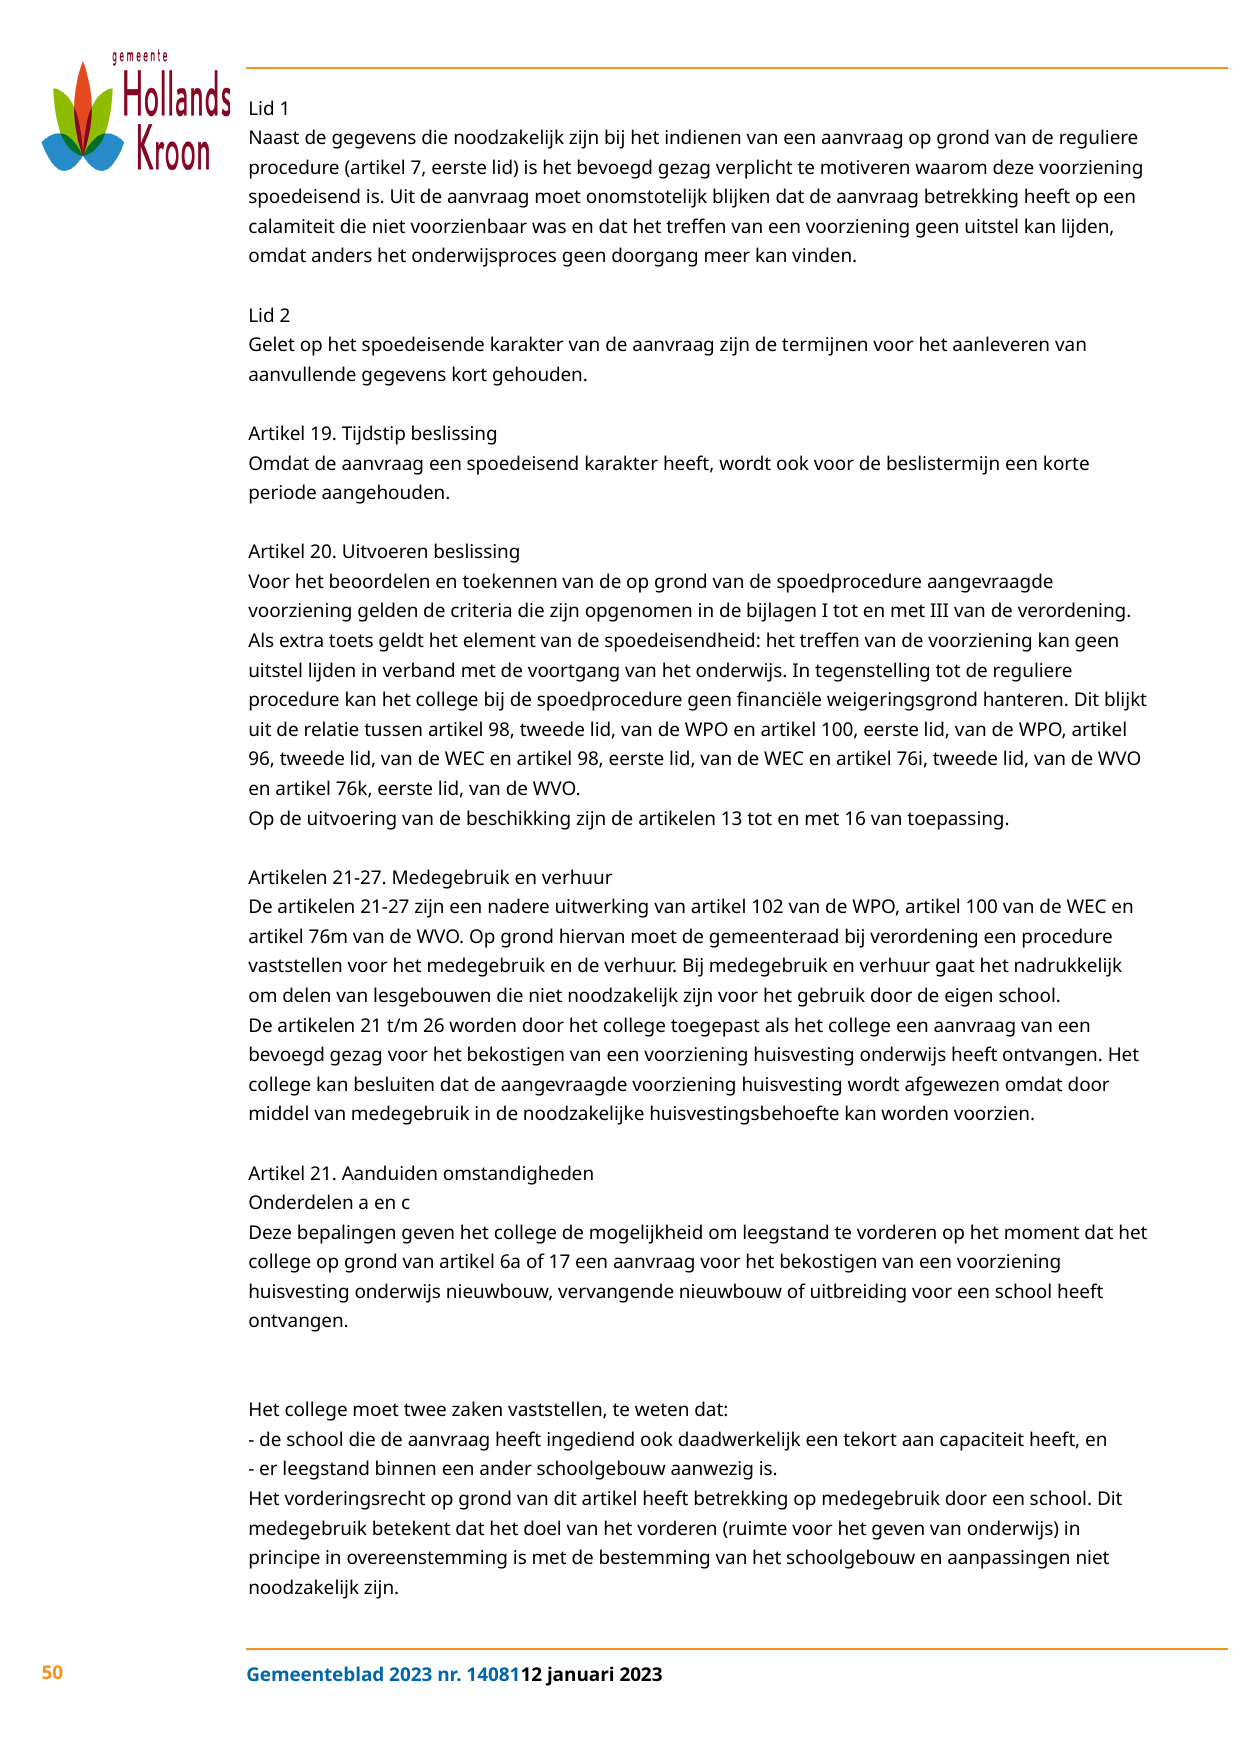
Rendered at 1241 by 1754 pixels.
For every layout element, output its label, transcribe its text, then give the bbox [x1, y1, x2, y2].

text De artikelen 21 t/m 26 worden door het college toegepast als het college een aanvraag van een bevoegd gezag voor het bekostigen van een voorziening huisvesting onderwijs heeft ontvangen. Het college kan besluiten dat de aangevraagde voorziening huisvesting wordt afgewezen omdat door middel van medegebruik in de noodzakelijke huisvestingsbehoefte kan worden voorzien. [248, 1012, 1152, 1126]
text Onderdelen a en c [248, 1189, 1152, 1215]
text Omdat de aanvraag een spoedeisend karakter heeft, wordt ook voor de beslistermijn een korte periode aangehouden. [248, 450, 1152, 505]
text Het vorderingsrecht op grond van dit artikel heeft betrekking op medegebruik door een school. Dit medegebruik betekent dat het doel van het vorderen (ruimte voor het geven van onderwijs) in principe in overeenstemming is met de bestemming van het schoolgebouw en aanpassingen niet noodzakelijk zijn. [248, 1485, 1152, 1600]
text Naast de gegevens die noodzakelijk zijn bij het indienen van een aanvraag op grond van de reguliere procedure (artikel 7, eerste lid) is het bevoegd gezag verplicht te motiveren waarom deze voorziening spoedeisend is. Uit de aanvraag moet onomstotelijk blijken dat de aanvraag betrekking heeft op een calamiteit die niet voorzienbaar was en dat het treffen van een voorziening geen uitstel kan lijden, omdat anders het onderwijsproces geen doorgang meer kan vinden. [248, 124, 1152, 268]
text - de school die de aanvraag heeft ingediend ook daadwerkelijk een tekort aan capaciteit heeft, en [248, 1426, 1152, 1452]
text Artikel 21. Aanduiden omstandigheden [248, 1160, 1152, 1186]
text Deze bepalingen geven het college de mogelijkheid om leegstand te vorderen op het moment dat het college op grond van artikel 6a of 17 een aanvraag voor het bekostigen van een voorziening huisvesting onderwijs nieuwbouw, vervangende nieuwbouw of uitbreiding voor een school heeft ontvangen. [248, 1219, 1152, 1333]
text - er leegstand binnen een ander schoolgebouw aanwezig is. [248, 1456, 1152, 1481]
text Artikel 20. Uitvoeren beslissing [248, 538, 1152, 564]
text Lid 1 [248, 95, 1152, 121]
text Het college moet twee zaken vaststellen, te weten dat: [248, 1396, 1152, 1422]
text De artikelen 21-27 zijn een nadere uitwerking van artikel 102 van de WPO, artikel 100 van de WEC en artikel 76m van de WVO. Op grond hiervan moet de gemeenteraad bij verordening een procedure vaststellen voor het medegebruik en de verhuur. Bij medegebruik en verhuur gaat het nadrukkelijk om delen van lesgebouwen die niet noodzakelijk zijn voor het gebruik door de eigen school. [248, 893, 1152, 1008]
text Artikelen 21-27. Medegebruik en verhuur [248, 864, 1152, 890]
picture [41, 47, 231, 172]
text Artikel 19. Tijdstip beslissing [248, 420, 1152, 446]
text Voor het beoordelen en toekennen van de op grond van de spoedprocedure aangevraagde voorziening gelden de criteria die zijn opgenomen in de bijlagen I tot en met III van de verordening. Als extra toets geldt het element van de spoedeisendheid: het treffen van de voorziening kan geen uitstel lijden in verband met de voortgang van het onderwijs. In tegenstelling tot de reguliere procedure kan het college bij de spoedprocedure geen financiële weigeringsgrond hanteren. Dit blijkt uit de relatie tussen artikel 98, tweede lid, van de WPO en artikel 100, eerste lid, van de WPO, artikel 96, tweede lid, van de WEC en artikel 98, eerste lid, van de WEC en artikel 76i, tweede lid, van de WVO en artikel 76k, eerste lid, van de WVO. [248, 568, 1152, 801]
text Lid 2 [248, 302, 1152, 328]
text Op de uitvoering van de beschikking zijn de artikelen 13 tot en met 16 van toepassing. [248, 805, 1152, 831]
text Gelet op het spoedeisende karakter van de aanvraag zijn de termijnen voor het aanleveren van aanvullende gegevens kort gehouden. [248, 331, 1152, 387]
